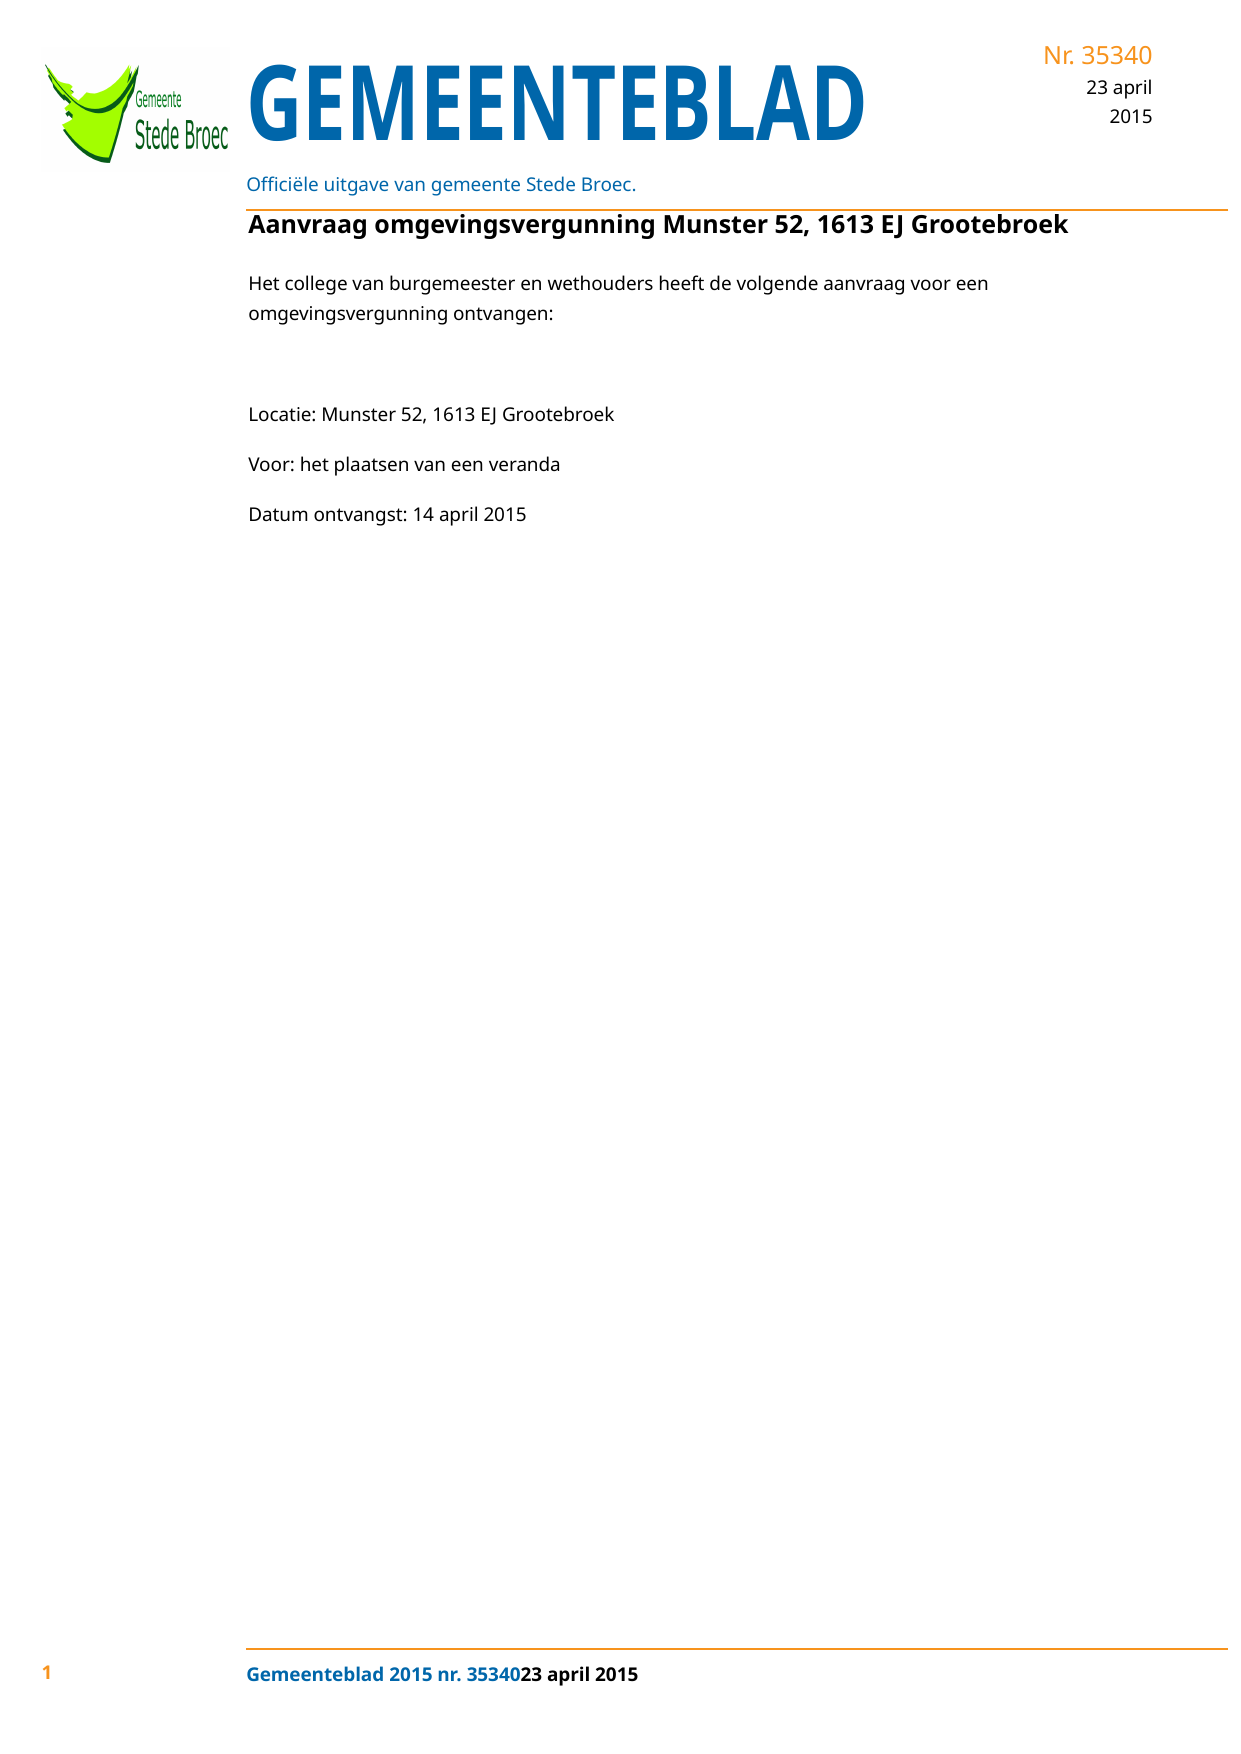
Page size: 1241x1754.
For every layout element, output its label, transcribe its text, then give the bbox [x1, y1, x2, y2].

picture [41, 47, 231, 172]
text Aanvraag omgevingsvergunning Munster 52, 1613 EJ Grootebroek [248, 211, 1152, 241]
text Datum ontvangst: 14 april 2015 [248, 502, 1152, 527]
text Het college van burgemeester en wethouders heeft de volgende aanvraag voor een omgevingsvergunning ontvangen: [248, 270, 1152, 326]
text Locatie: Munster 52, 1613 EJ Grootebroek [248, 401, 1152, 426]
text Voor: het plaatsen van een veranda [248, 451, 1152, 477]
